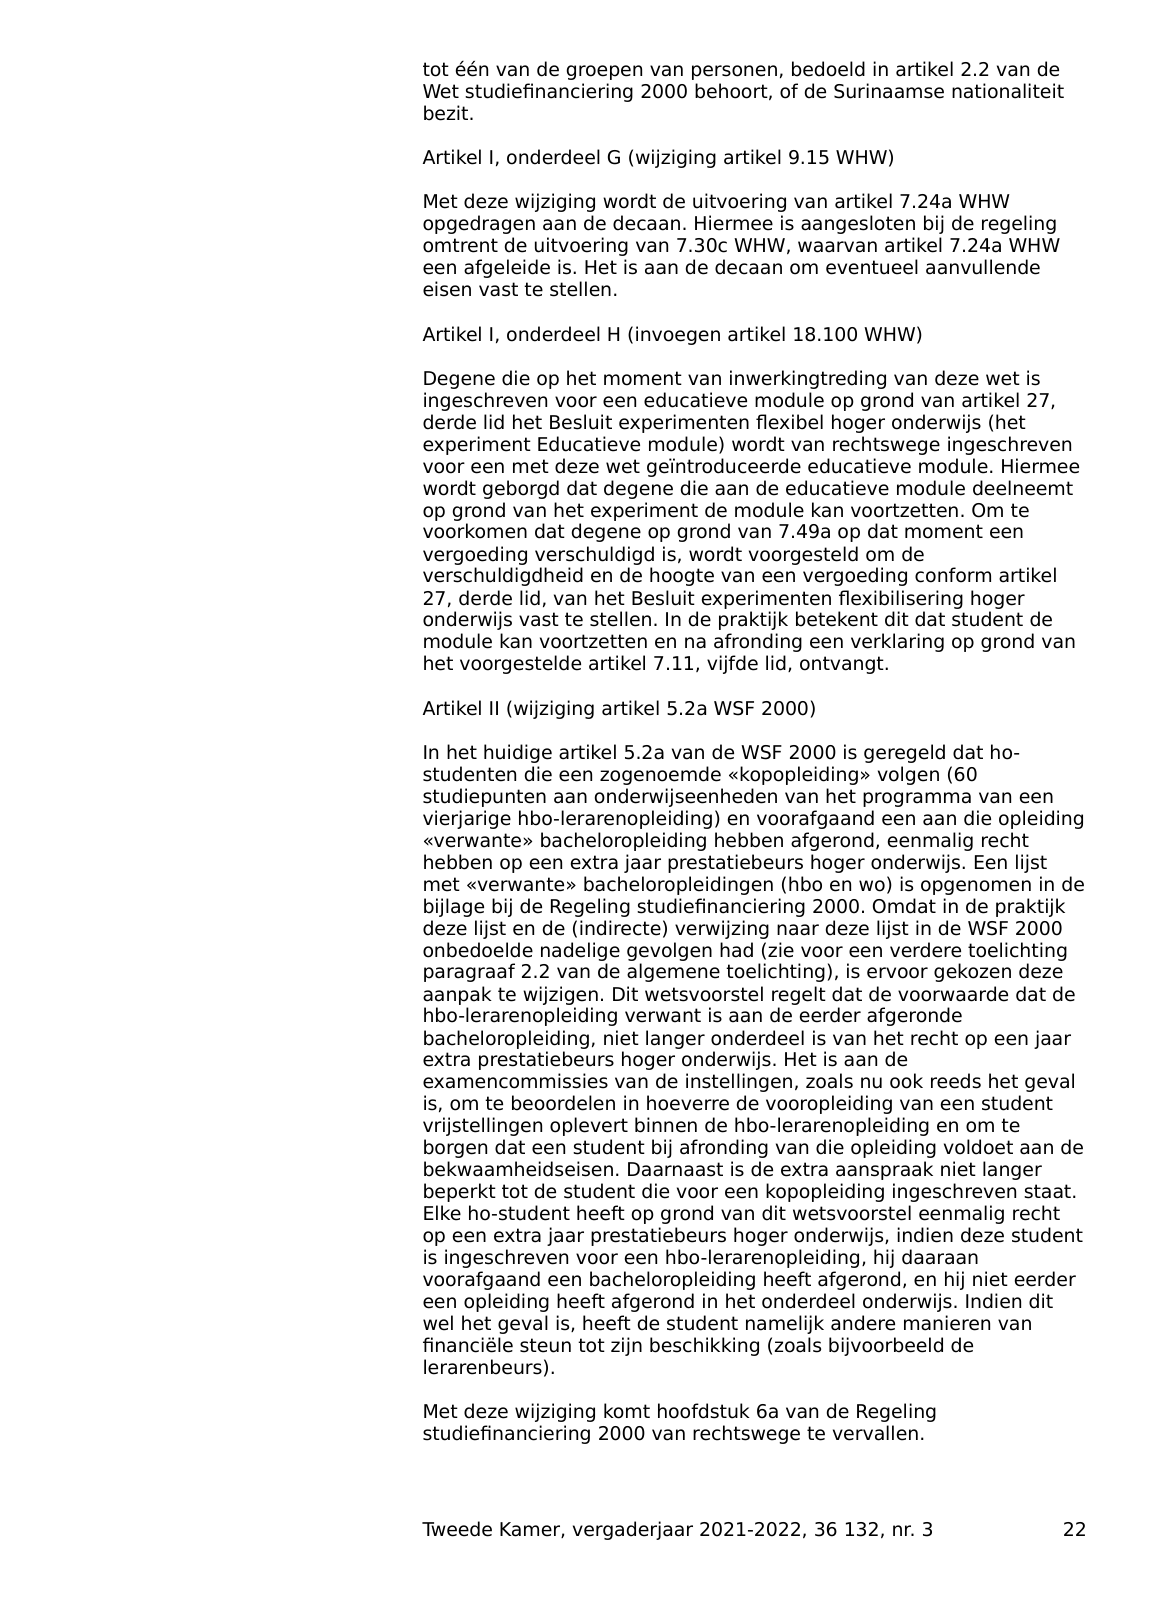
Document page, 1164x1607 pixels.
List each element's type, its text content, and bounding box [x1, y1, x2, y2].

text Met deze wijziging komt hoofdstuk 6a van de Regeling studiefinanciering 2000 van rechtswege te vervallen. [422, 1401, 1087, 1445]
text Met deze wijziging wordt de uitvoering van artikel 7.24a WHW opgedragen aan de decaan. Hiermee is aangesloten bij de regeling omtrent de uitvoering van 7.30c WHW, waarvan artikel 7.24a WHW een afgeleide is. Het is aan de decaan om eventueel aanvullende eisen vast te stellen. [422, 191, 1087, 301]
subtitle Artikel II (wijziging artikel 5.2a WSF 2000) [422, 697, 1087, 719]
text tot één van de groepen van personen, bedoeld in artikel 2.2 van de Wet studiefinanciering 2000 behoort, of de Surinaamse nationaliteit bezit. [422, 59, 1087, 125]
subtitle Artikel I, onderdeel H (invoegen artikel 18.100 WHW) [422, 323, 1087, 345]
text In het huidige artikel 5.2a van de WSF 2000 is geregeld dat ho-studenten die een zogenoemde «kopopleiding» volgen (60 studiepunten aan onderwijseenheden van het programma van een vierjarige hbo-lerarenopleiding) en voorafgaand een aan die opleiding «verwante» bacheloropleiding hebben afgerond, eenmalig recht hebben op een extra jaar prestatiebeurs hoger onderwijs. Een lijst met «verwante» bacheloropleidingen (hbo en wo) is opgenomen in de bijlage bij de Regeling studiefinanciering 2000. Omdat in de praktijk deze lijst en de (indirecte) verwijzing naar deze lijst in de WSF 2000 onbedoelde nadelige gevolgen had (zie voor een verdere toelichting paragraaf 2.2 van de algemene toelichting), is ervoor gekozen deze aanpak te wijzigen. Dit wetsvoorstel regelt dat de voorwaarde dat de hbo-lerarenopleiding verwant is aan de eerder afgeronde bacheloropleiding, niet langer onderdeel is van het recht op een jaar extra prestatiebeurs hoger onderwijs. Het is aan de examencommissies van de instellingen, zoals nu ook reeds het geval is, om te beoordelen in hoeverre de vooropleiding van een student vrijstellingen oplevert binnen de hbo-lerarenopleiding en om te borgen dat een student bij afronding van die opleiding voldoet aan de bekwaamheidseisen. Daarnaast is de extra aanspraak niet langer beperkt tot de student die voor een kopopleiding ingeschreven staat. Elke ho-student heeft op grond van dit wetsvoorstel eenmalig recht op een extra jaar prestatiebeurs hoger onderwijs, indien deze student is ingeschreven voor een hbo-lerarenopleiding, hij daaraan voorafgaand een bacheloropleiding heeft afgerond, en hij niet eerder een opleiding heeft afgerond in het onderdeel onderwijs. Indien dit wel het geval is, heeft de student namelijk andere manieren van financiële steun tot zijn beschikking (zoals bijvoorbeeld de lerarenbeurs). [422, 742, 1087, 1379]
subtitle Artikel I, onderdeel G (wijziging artikel 9.15 WHW) [422, 147, 1087, 169]
text Degene die op het moment van inwerkingtreding van deze wet is ingeschreven voor een educatieve module op grond van artikel 27, derde lid het Besluit experimenten flexibel hoger onderwijs (het experiment Educatieve module) wordt van rechtswege ingeschreven voor een met deze wet geïntroduceerde educatieve module. Hiermee wordt geborgd dat degene die aan de educatieve module deelneemt op grond van het experiment de module kan voortzetten. Om te voorkomen dat degene op grond van 7.49a op dat moment een vergoeding verschuldigd is, wordt voorgesteld om de verschuldigdheid en de hoogte van een vergoeding conform artikel 27, derde lid, van het Besluit experimenten flexibilisering hoger onderwijs vast te stellen. In de praktijk betekent dit dat student de module kan voortzetten en na afronding een verklaring op grond van het voorgestelde artikel 7.11, vijfde lid, ontvangt. [422, 368, 1087, 675]
